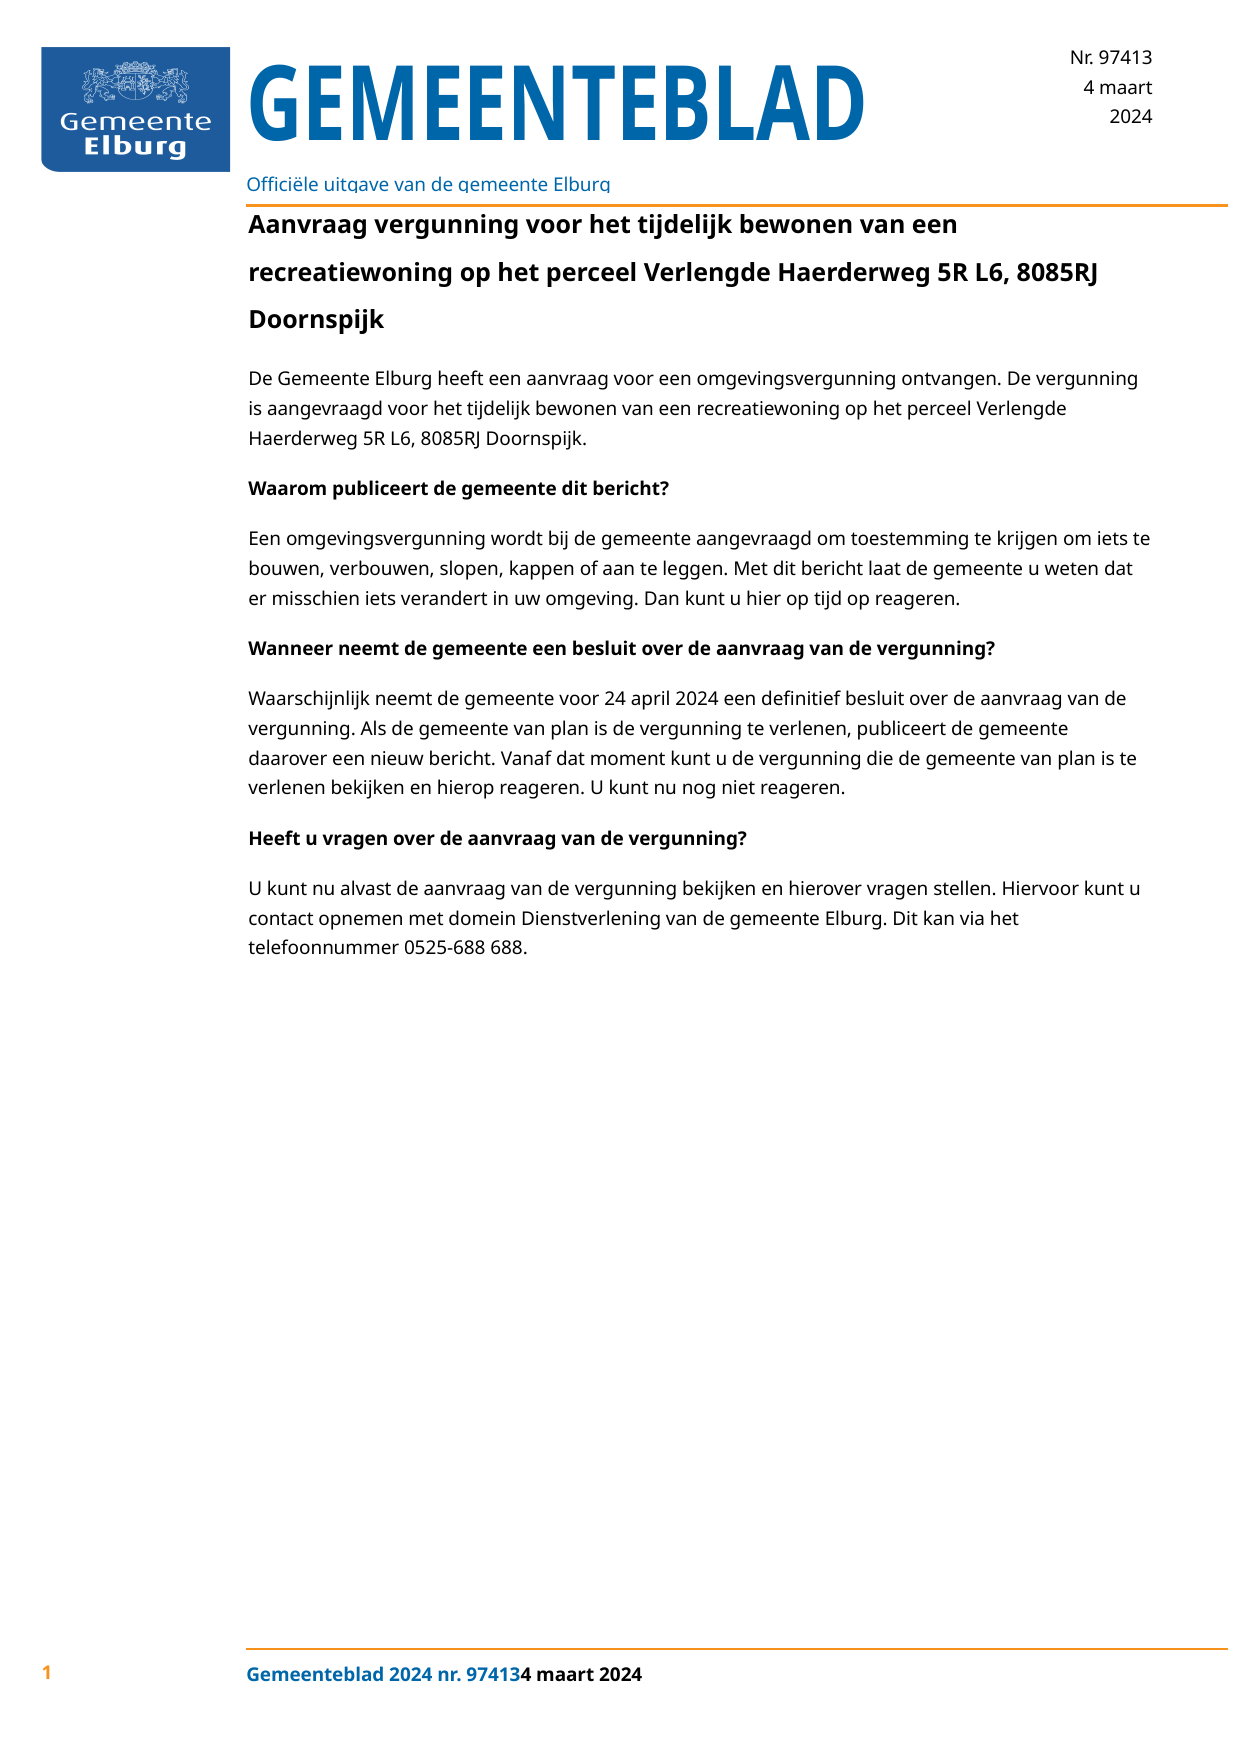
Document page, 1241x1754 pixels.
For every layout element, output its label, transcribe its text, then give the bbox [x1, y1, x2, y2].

text U kunt nu alvast de aanvraag van de vergunning bekijken en hierover vragen stellen. Hiervoor kunt u contact opnemen met domein Dienstverlening van de gemeente Elburg. Dit kan via het telefoonnummer 0525-688 688. [248, 875, 1152, 960]
text Een omgevingsvergunning wordt bij de gemeente aangevraagd om toestemming te krijgen om iets te bouwen, verbouwen, slopen, kappen of aan te leggen. Met dit bericht laat de gemeente u weten dat er misschien iets verandert in uw omgeving. Dan kunt u hier op tijd op reageren. [248, 526, 1152, 610]
text Aanvraag vergunning voor het tijdelijk bewonen van een recreatiewoning op het perceel Verlengde Haerderweg 5R L6, 8085RJ Doornspijk [248, 207, 1152, 336]
text Waarschijnlijk neemt de gemeente voor 24 april 2024 een definitief besluit over de aanvraag van de vergunning. Als de gemeente van plan is de vergunning te verlenen, publiceert de gemeente daarover een nieuw bericht. Vanaf dat moment kunt u de vergunning die de gemeente van plan is te verlenen bekijken en hierop reageren. U kunt nu nog niet reageren. [248, 686, 1152, 800]
text De Gemeente Elburg heeft een aanvraag voor een omgevingsvergunning ontvangen. De vergunning is aangevraagd voor het tijdelijk bewonen van een recreatiewoning op het perceel Verlengde Haerderweg 5R L6, 8085RJ Doornspijk. [248, 366, 1152, 450]
text Waarom publiceert de gemeente dit bericht? [248, 475, 1152, 501]
text Heeft u vragen over de aanvraag van de vergunning? [248, 825, 1152, 850]
picture [41, 47, 231, 172]
text Wanneer neemt de gemeente een besluit over de aanvraag van de vergunning? [248, 635, 1152, 661]
